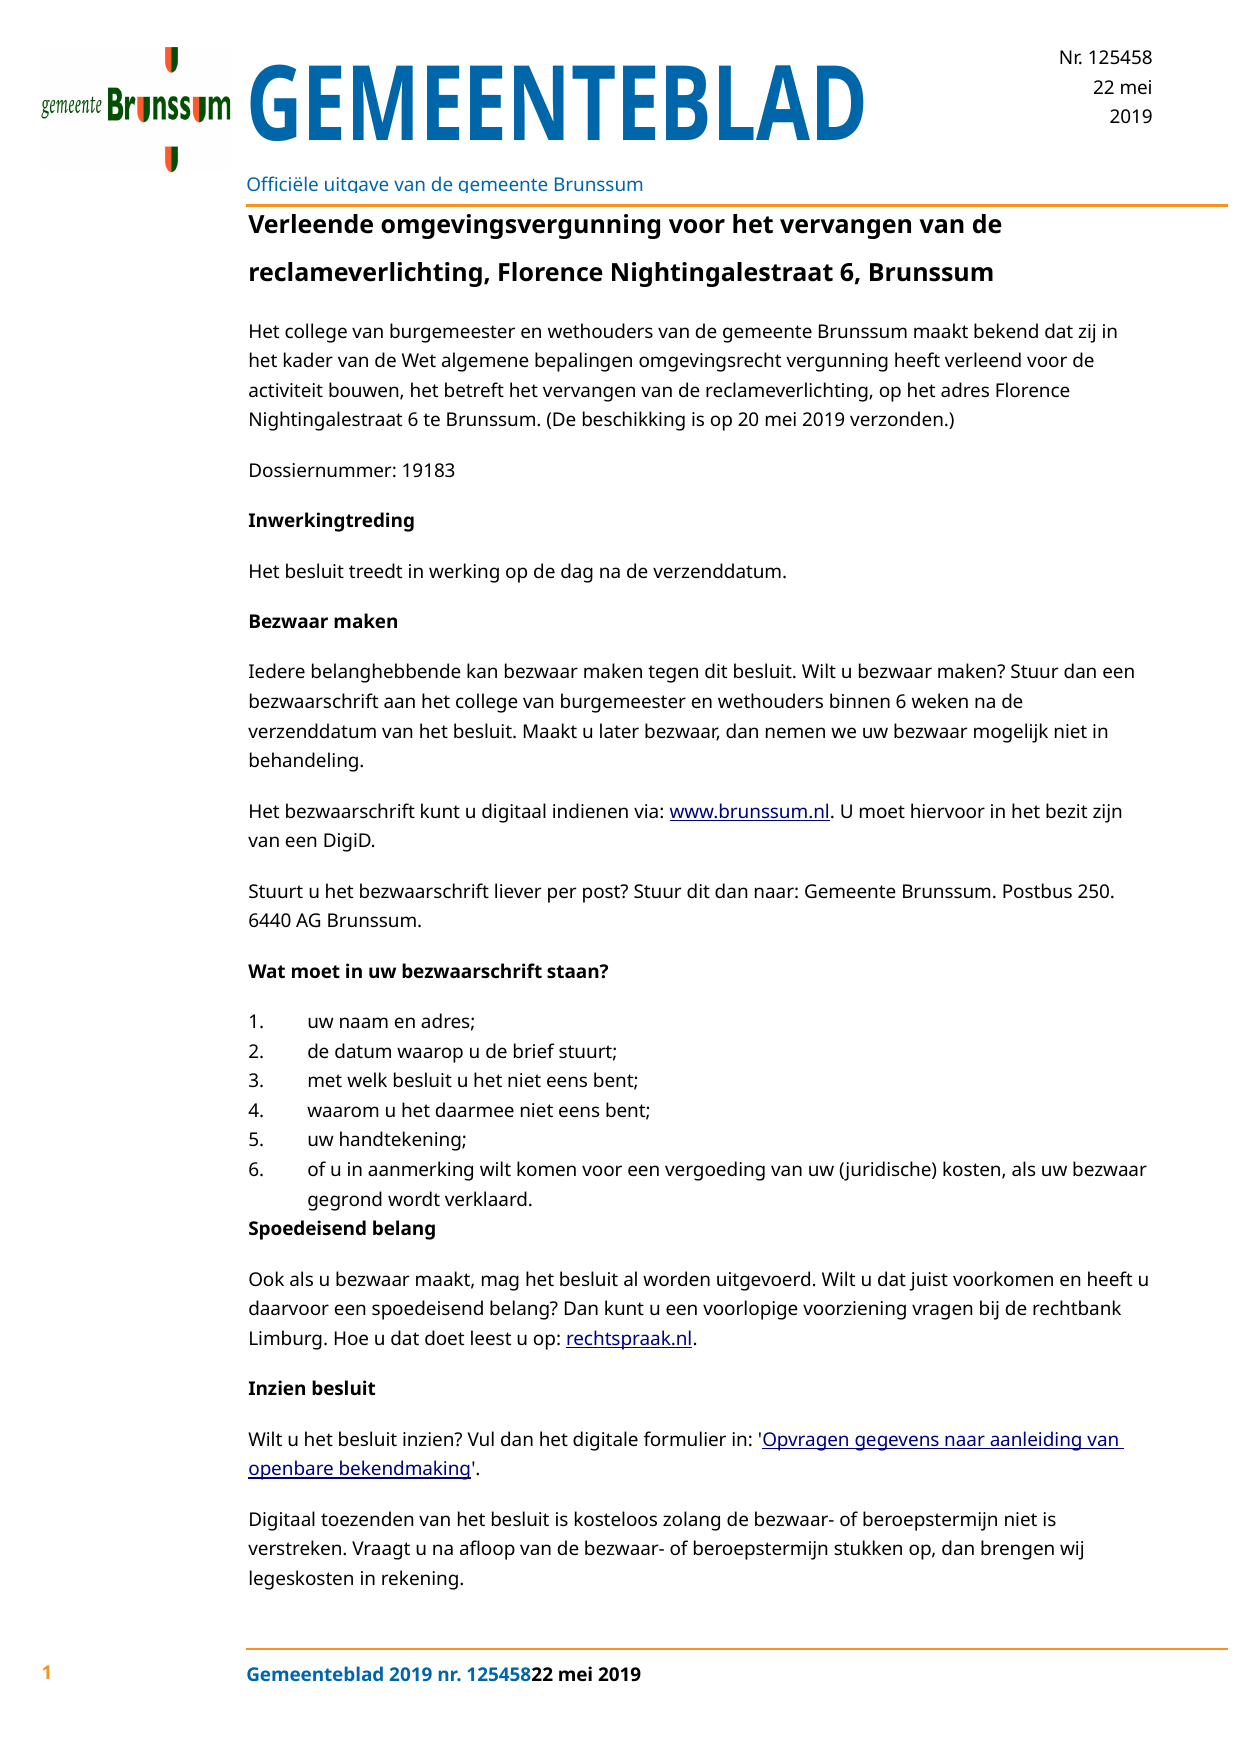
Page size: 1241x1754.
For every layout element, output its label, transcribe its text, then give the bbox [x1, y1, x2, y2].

text Iedere belanghebbende kan bezwaar maken tegen dit besluit. Wilt u bezwaar maken? Stuur dan een bezwaarschrift aan het college van burgemeester en wethouders binnen 6 weken na de verzenddatum van het besluit. Maakt u later bezwaar, dan nemen we uw bezwaar mogelijk niet in behandeling. [248, 659, 1152, 773]
text Wilt u het besluit inzien? Vul dan het digitale formulier in: 'Opvragen gegevens naar aanleiding van openbare bekendmaking'. [248, 1426, 1152, 1481]
text Ook als u bezwaar maakt, mag het besluit al worden uitgevoerd. Wilt u dat juist voorkomen en heeft u daarvoor een spoedeisend belang? Dan kunt u een voorlopige voorziening vragen bij de rechtbank Limburg. Hoe u dat doet leest u op: rechtspraak.nl. [248, 1266, 1152, 1351]
text Bezwaar maken [248, 608, 1152, 634]
list waarom u het daarmee niet eens bent; [248, 1097, 1152, 1123]
text Spoedeisend belang [248, 1215, 1152, 1241]
text Inwerkingtreding [248, 507, 1152, 533]
text Het bezwaarschrift kunt u digitaal indienen via: www.brunssum.nl. U moet hiervoor in het bezit zijn van een DigiD. [248, 798, 1152, 853]
list uw handtekening; [248, 1127, 1152, 1152]
text Inzien besluit [248, 1375, 1152, 1401]
text Het college van burgemeester en wethouders van de gemeente Brunssum maakt bekend dat zij in het kader van de Wet algemene bepalingen omgevingsrecht vergunning heeft verleend voor de activiteit bouwen, het betreft het vervangen van de reclameverlichting, op het adres Florence Nightingalestraat 6 te Brunssum. (De beschikking is op 20 mei 2019 verzonden.) [248, 318, 1152, 432]
text Stuurt u het bezwaarschrift liever per post? Stuur dit dan naar: Gemeente Brunssum. Postbus 250. 6440 AG Brunssum. [248, 878, 1152, 933]
text Wat moet in uw bezwaarschrift staan? [248, 958, 1152, 984]
text Verleende omgevingsvergunning voor het vervangen van de reclameverlichting, Florence Nightingalestraat 6, Brunssum [248, 207, 1152, 288]
picture [41, 47, 231, 172]
list met welk besluit u het niet eens bent; [248, 1067, 1152, 1093]
text Digitaal toezenden van het besluit is kosteloos zolang de bezwaar- of beroepstermijn niet is verstreken. Vraagt u na afloop van de bezwaar- of beroepstermijn stukken op, dan brengen wij legeskosten in rekening. [248, 1506, 1152, 1591]
list de datum waarop u de brief stuurt; [248, 1038, 1152, 1064]
list of u in aanmerking wilt komen voor een vergoeding van uw (juridische) kosten, als uw bezwaar gegrond wordt verklaard. [248, 1156, 1152, 1212]
list uw naam en adres; [248, 1008, 1152, 1034]
text Het besluit treedt in werking op de dag na de verzenddatum. [248, 558, 1152, 584]
text Dossiernummer: 19183 [248, 457, 1152, 483]
